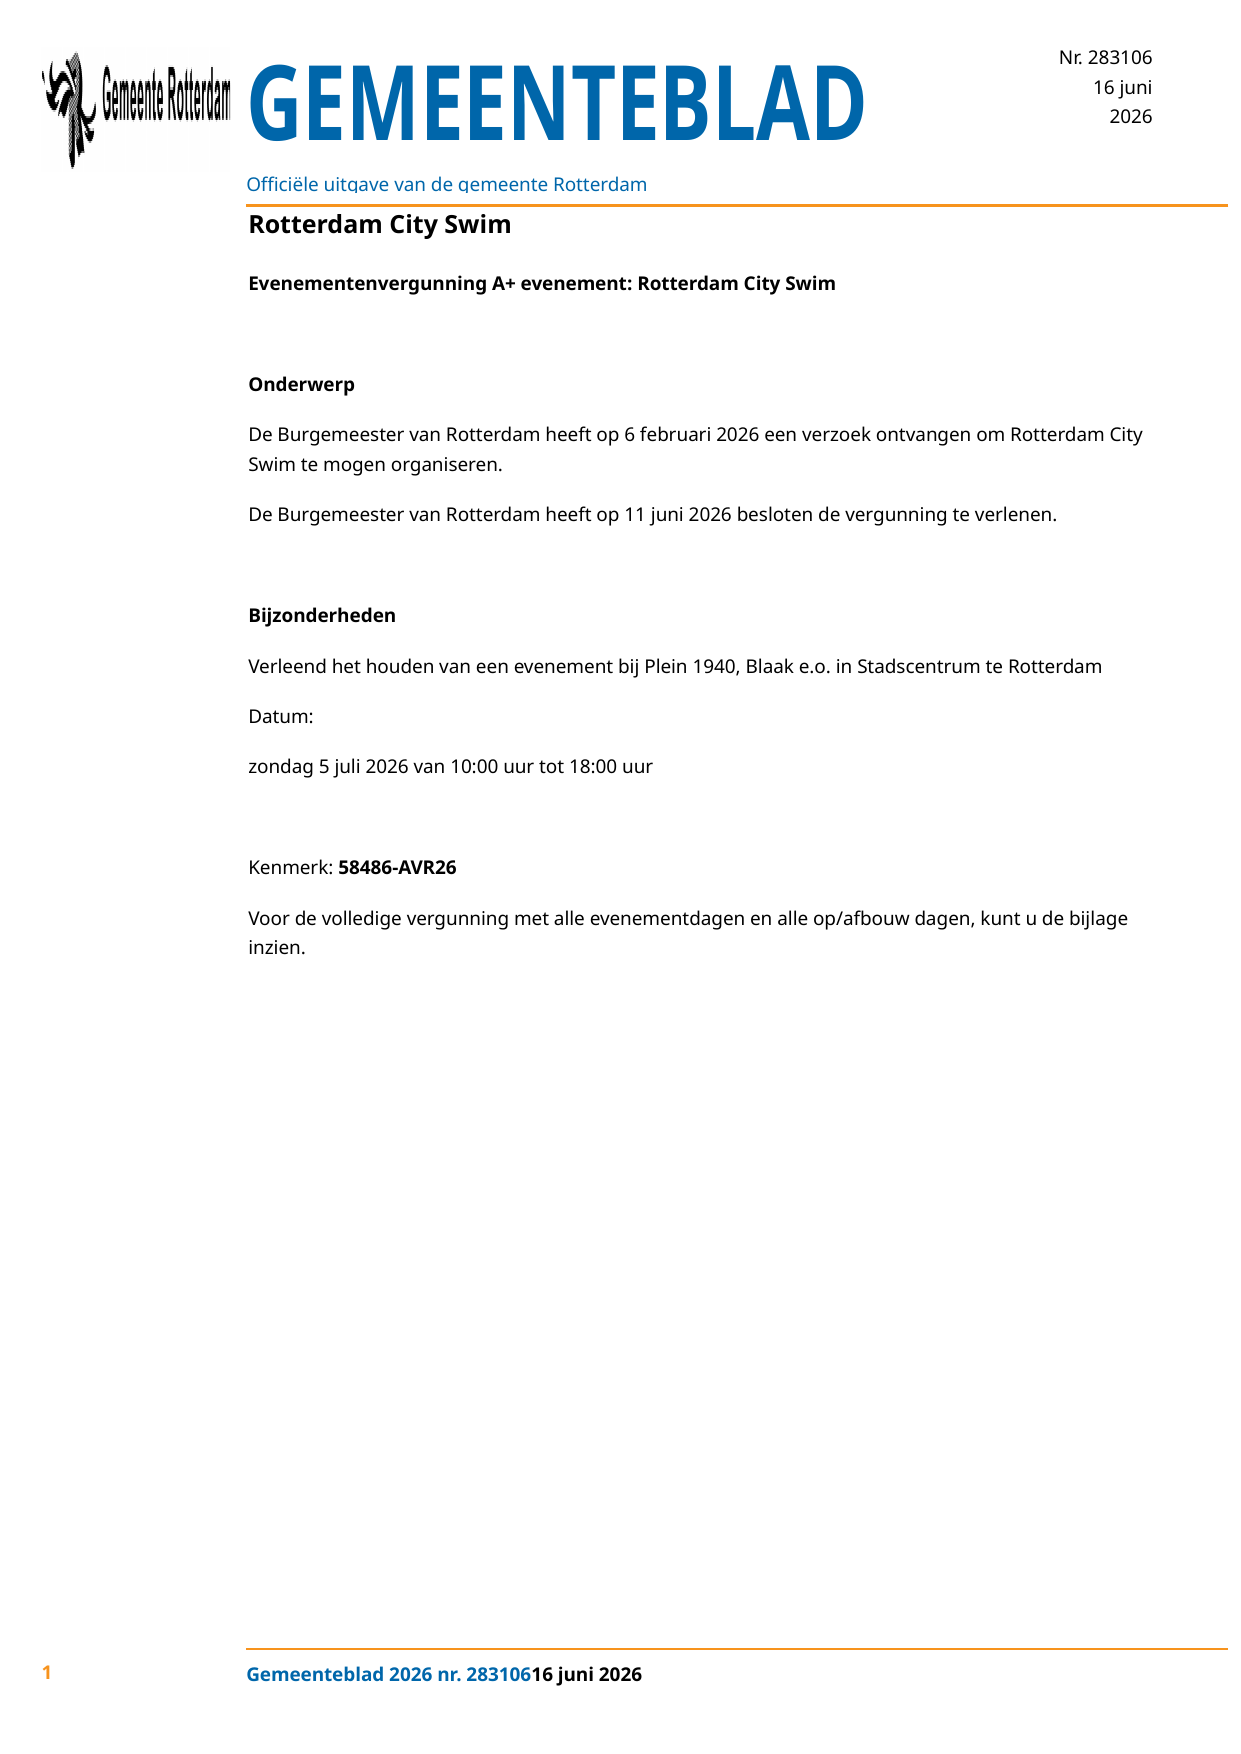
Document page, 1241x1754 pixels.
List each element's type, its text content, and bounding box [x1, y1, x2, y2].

text Evenementenvergunning A+ evenement: Rotterdam City Swim [248, 270, 1152, 296]
text Onderwerp [248, 371, 1152, 397]
text Datum: [248, 703, 1152, 729]
text Bijzonderheden [248, 602, 1152, 628]
text Voor de volledige vergunning met alle evenementdagen en alle op/afbouw dagen, kunt u de bijlage inzien. [248, 905, 1152, 960]
text Kenmerk: 58486-AVR26 [248, 854, 1152, 880]
text Rotterdam City Swim [248, 207, 1152, 241]
text Verleend het houden van een evenement bij Plein 1940, Blaak e.o. in Stadscentrum te Rotterdam [248, 653, 1152, 678]
text zondag 5 juli 2026 van 10:00 uur tot 18:00 uur [248, 754, 1152, 779]
text De Burgemeester van Rotterdam heeft op 6 februari 2026 een verzoek ontvangen om Rotterdam City Swim te mogen organiseren. [248, 422, 1152, 477]
text De Burgemeester van Rotterdam heeft op 11 juni 2026 besloten de vergunning te verlenen. [248, 502, 1152, 527]
picture [41, 47, 231, 172]
